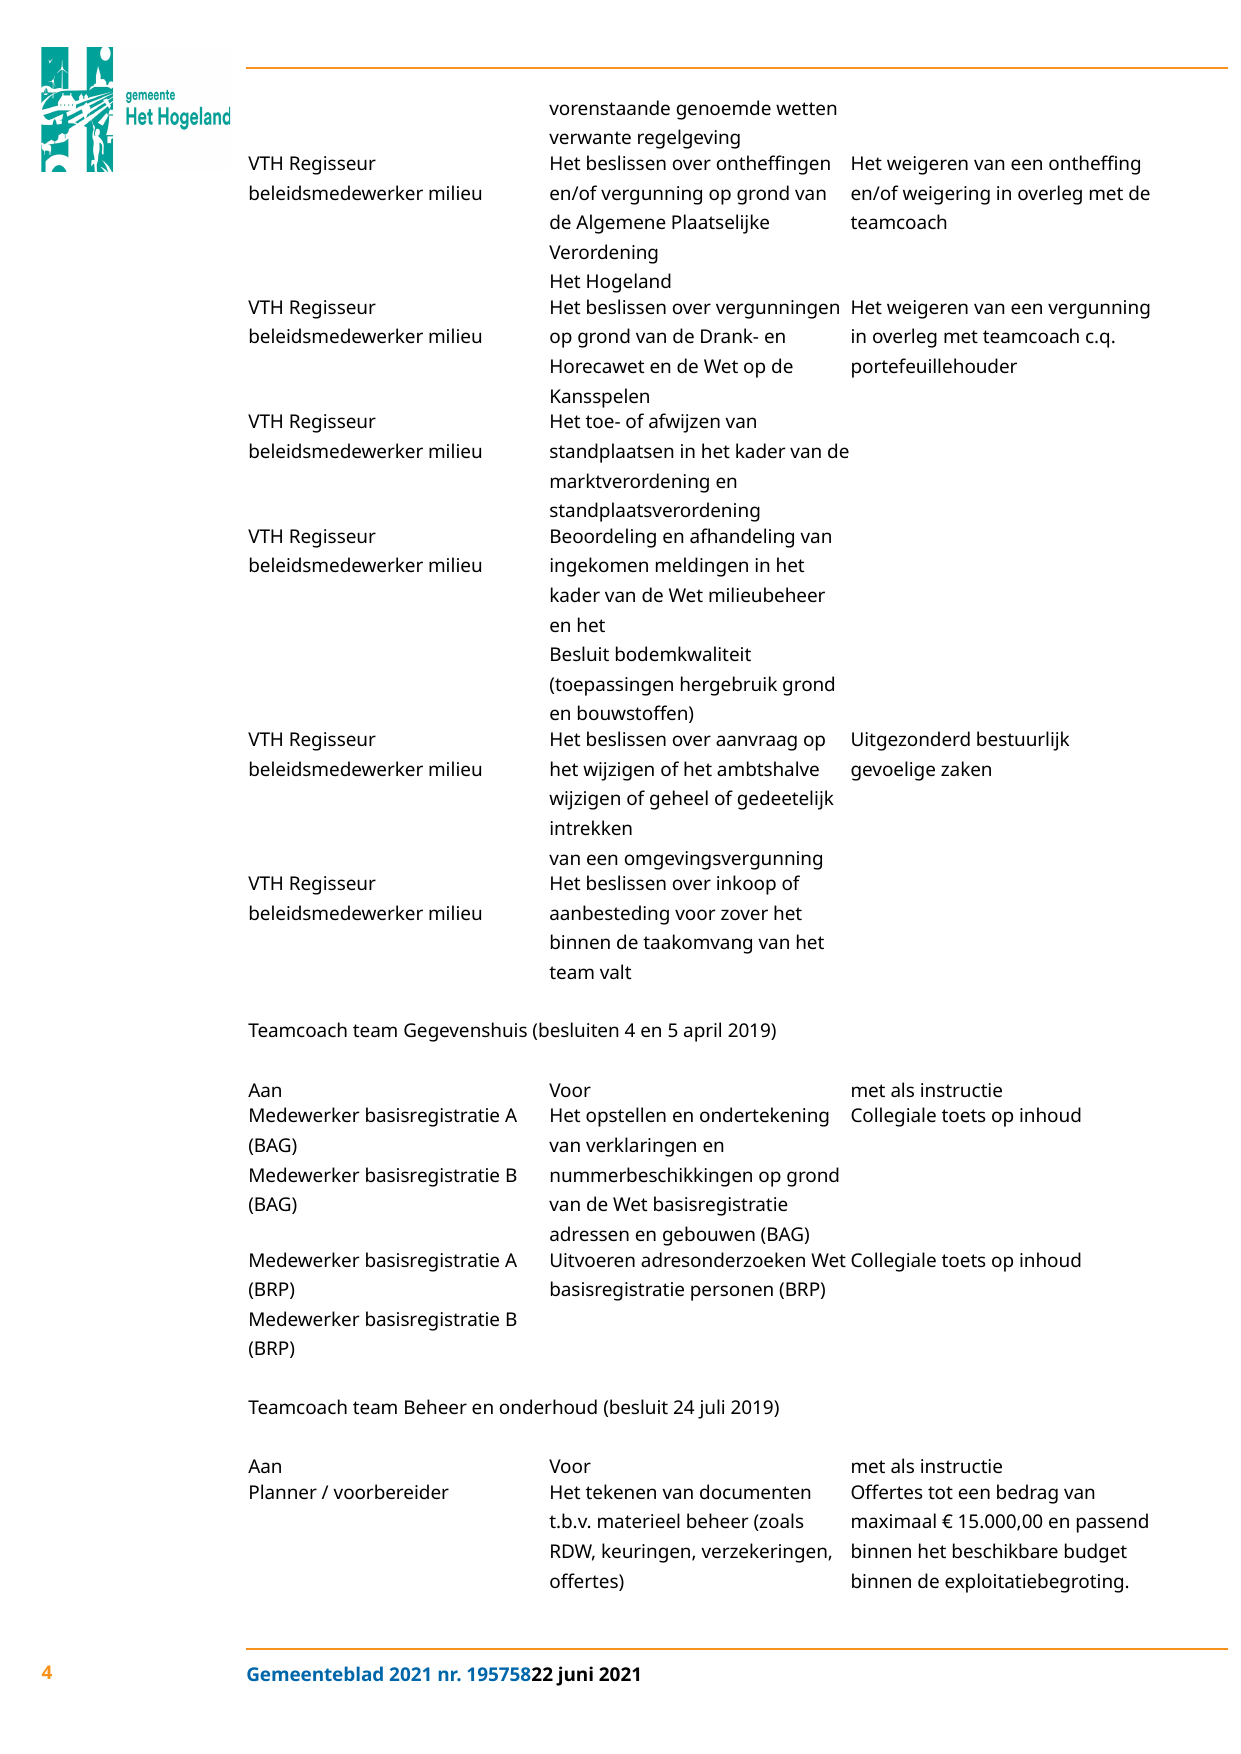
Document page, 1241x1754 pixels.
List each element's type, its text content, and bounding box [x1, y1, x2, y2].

table_cell [850, 523, 1152, 726]
table_cell [850, 95, 1152, 150]
table_cell Offertes tot een bedrag van maximaal € 15.000,00 en passend binnen het beschikbare budget binnen de exploitatiebegroting. [850, 1479, 1152, 1593]
table_header met als instructie [850, 1077, 1152, 1103]
table_cell VTH Regisseur beleidsmedewerker milieu [248, 150, 549, 294]
table_cell Het beslissen over aanvraag op het wijzigen of het ambtshalve wijzigen of geheel of gedeetelijk intrekken van een omgevingsvergunning [549, 726, 850, 870]
table_cell VTH Regisseur beleidsmedewerker milieu [248, 726, 549, 870]
table_cell Het beslissen over vergunningen op grond van de Drank- en Horecawet en de Wet op de Kansspelen [549, 294, 850, 409]
table_header Aan [248, 1453, 549, 1479]
table_header Voor [549, 1077, 850, 1103]
table_cell Collegiale toets op inhoud [850, 1103, 1152, 1247]
table_cell Uitvoeren adresonderzoeken Wet basisregistratie personen (BRP) [549, 1247, 850, 1361]
table_cell VTH Regisseur beleidsmedewerker milieu [248, 294, 549, 409]
table_cell VTH Regisseur beleidsmedewerker milieu [248, 523, 549, 726]
table_cell Het beslissen over ontheffingen en/of vergunning op grond van de Algemene Plaatselijke Verordening Het Hogeland [549, 150, 850, 294]
table_header Voor [549, 1453, 850, 1479]
table_cell VTH Regisseur beleidsmedewerker milieu [248, 409, 549, 523]
table_cell vorenstaande genoemde wetten verwante regelgeving [549, 95, 850, 150]
table_cell Medewerker basisregistratie A (BAG) Medewerker basisregistratie B (BAG) [248, 1103, 549, 1247]
table_header Aan [248, 1077, 549, 1103]
table_cell Het toe- of afwijzen van standplaatsen in het kader van de marktverordening en standplaatsverordening [549, 409, 850, 523]
text Teamcoach team Beheer en onderhoud (besluit 24 juli 2019) [248, 1394, 1152, 1420]
table_cell Planner / voorbereider [248, 1479, 549, 1593]
table_cell [850, 409, 1152, 523]
table_header met als instructie [850, 1453, 1152, 1479]
table_cell VTH Regisseur beleidsmedewerker milieu [248, 870, 549, 985]
table_cell Het tekenen van documenten t.b.v. materieel beheer (zoals RDW, keuringen, verzekeringen, offertes) [549, 1479, 850, 1593]
table_cell Beoordeling en afhandeling van ingekomen meldingen in het kader van de Wet milieubeheer en het Besluit bodemkwaliteit (toepassingen hergebruik grond en bouwstoffen) [549, 523, 850, 726]
table_cell Het opstellen en ondertekening van verklaringen en nummerbeschikkingen op grond van de Wet basisregistratie adressen en gebouwen (BAG) [549, 1103, 850, 1247]
text Teamcoach team Gegevenshuis (besluiten 4 en 5 april 2019) [248, 1018, 1152, 1043]
table_cell Medewerker basisregistratie A (BRP) Medewerker basisregistratie B (BRP) [248, 1247, 549, 1361]
table_cell [248, 95, 549, 150]
picture [41, 47, 231, 172]
table_cell [850, 870, 1152, 985]
table_cell Uitgezonderd bestuurlijk gevoelige zaken [850, 726, 1152, 870]
table_cell Het weigeren van een ontheffing en/of weigering in overleg met de teamcoach [850, 150, 1152, 294]
table_cell Collegiale toets op inhoud [850, 1247, 1152, 1361]
table_cell Het weigeren van een vergunning in overleg met teamcoach c.q. portefeuillehouder [850, 294, 1152, 409]
table_cell Het beslissen over inkoop of aanbesteding voor zover het binnen de taakomvang van het team valt [549, 870, 850, 985]
